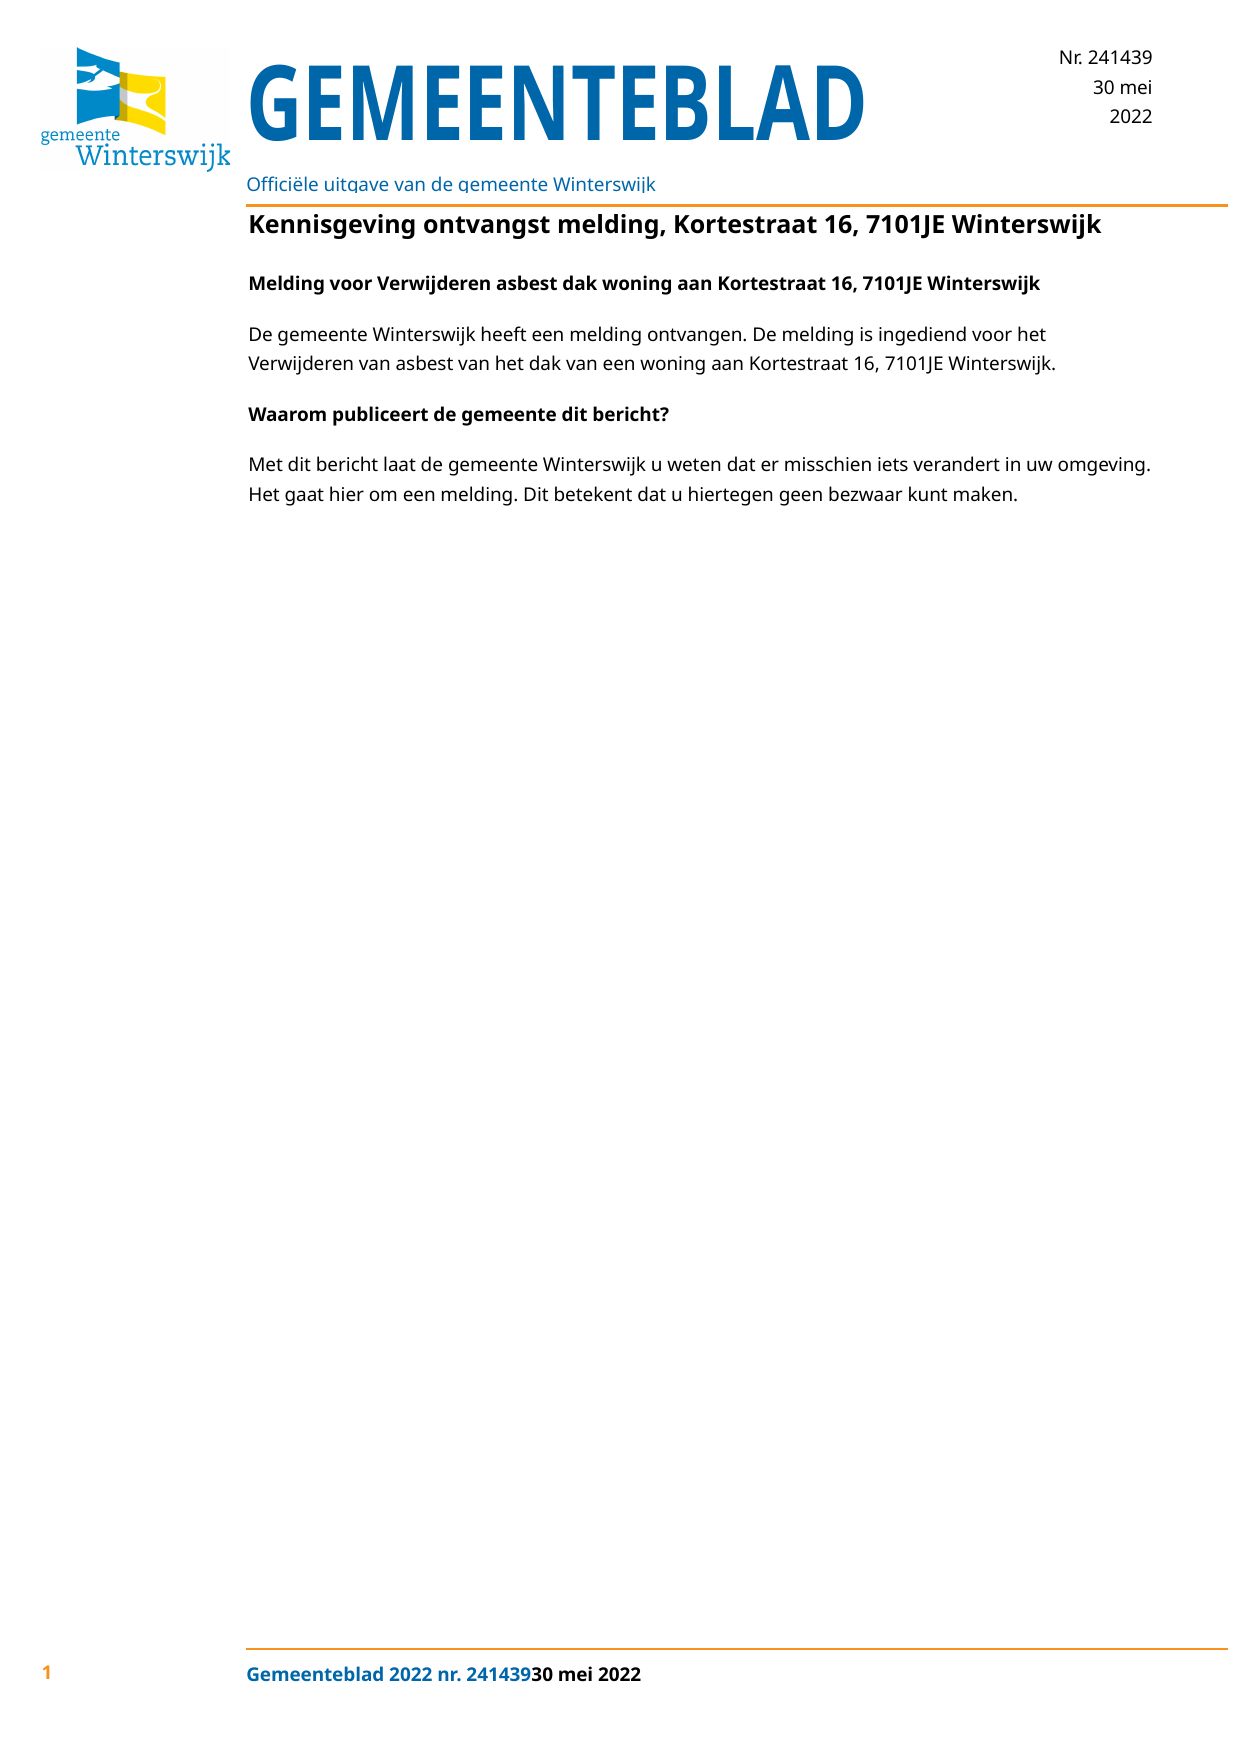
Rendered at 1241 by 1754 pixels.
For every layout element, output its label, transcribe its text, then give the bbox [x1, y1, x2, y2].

text Melding voor Verwijderen asbest dak woning aan Kortestraat 16, 7101JE Winterswijk [248, 270, 1152, 296]
text Met dit bericht laat de gemeente Winterswijk u weten dat er misschien iets verandert in uw omgeving. Het gaat hier om een melding. Dit betekent dat u hiertegen geen bezwaar kunt maken. [248, 451, 1152, 506]
text Waarom publiceert de gemeente dit bericht? [248, 401, 1152, 426]
text De gemeente Winterswijk heeft een melding ontvangen. De melding is ingediend voor het Verwijderen van asbest van het dak van een woning aan Kortestraat 16, 7101JE Winterswijk. [248, 321, 1152, 376]
picture [225, 153, 231, 162]
picture [41, 47, 231, 172]
text Kennisgeving ontvangst melding, Kortestraat 16, 7101JE Winterswijk [248, 207, 1152, 241]
